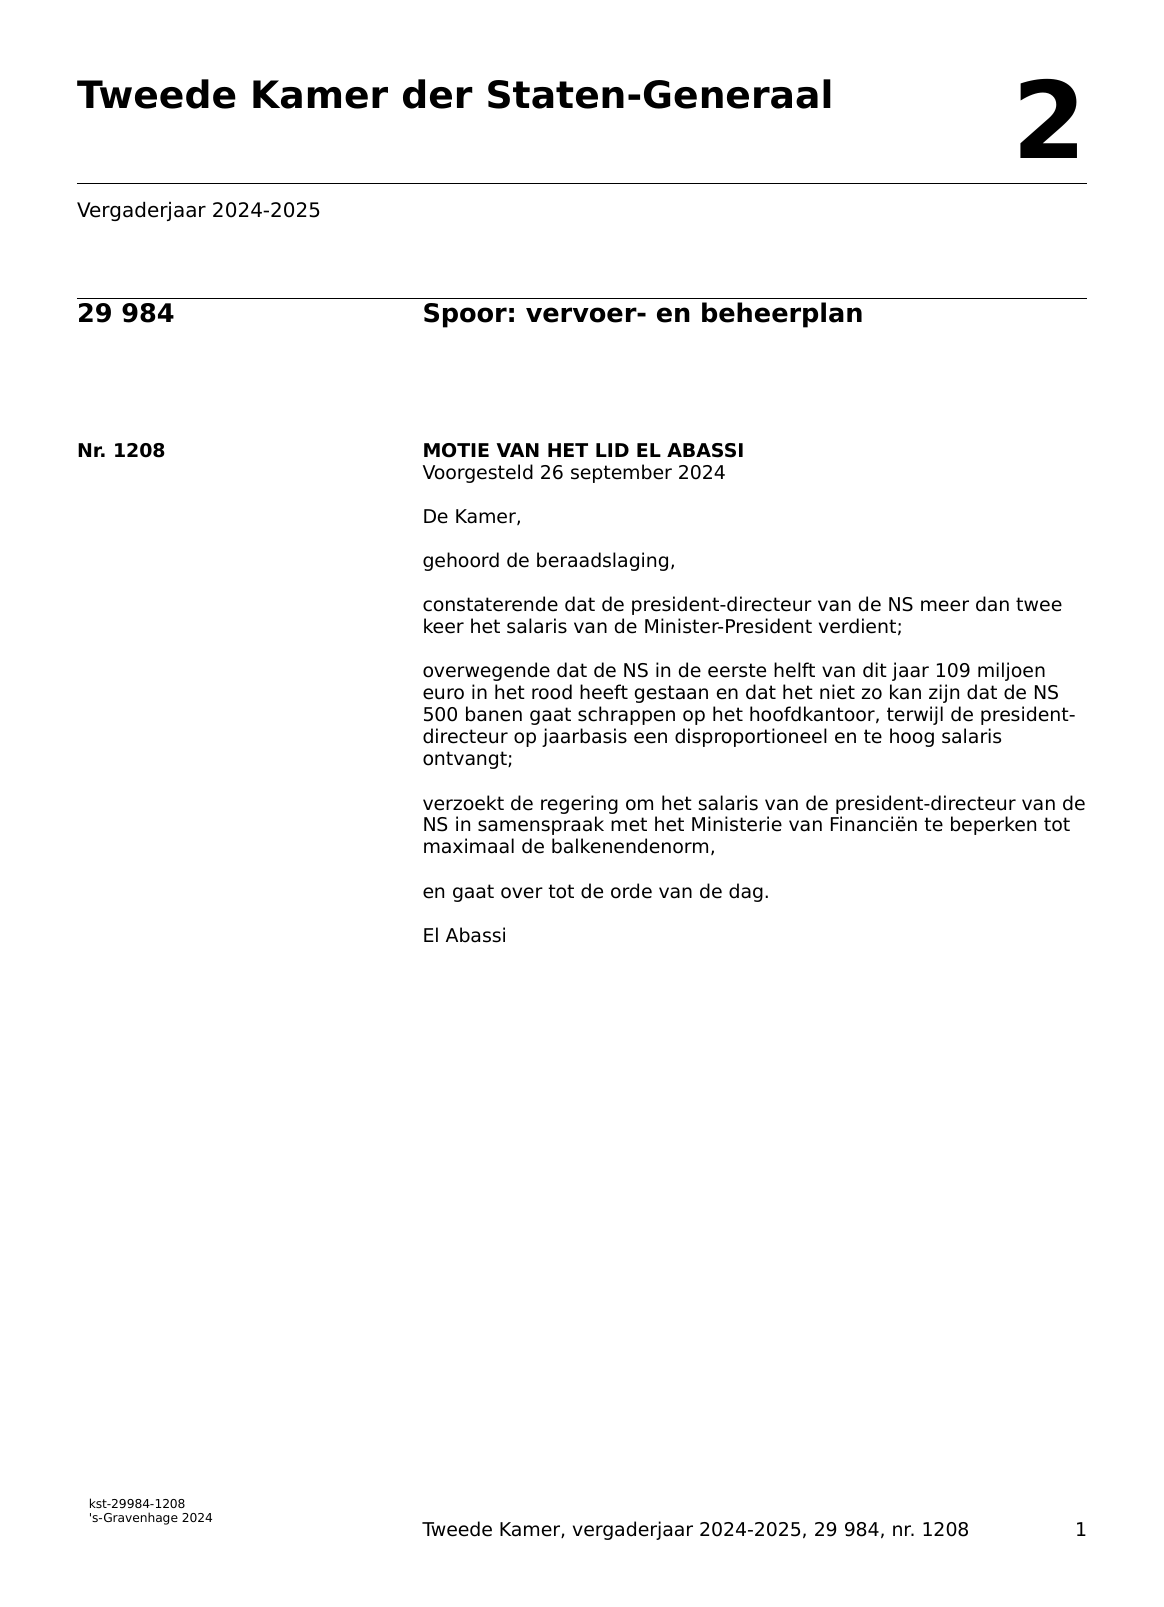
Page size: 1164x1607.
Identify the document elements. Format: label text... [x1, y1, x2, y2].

text overwegende dat de NS in de eerste helft van dit jaar 109 miljoen euro in het rood heeft gestaan en dat het niet zo kan zijn dat de NS 500 banen gaat schrappen op het hoofdkantoor, terwijl de president-directeur op jaarbasis een disproportioneel en te hoog salaris ontvangt; [422, 660, 1087, 770]
table_header 2 [886, 59, 1087, 183]
text De Kamer, [422, 506, 1087, 528]
text El Abassi [422, 925, 1087, 947]
text Voorgesteld 26 september 2024 [422, 462, 1087, 484]
text 's-Gravenhage 2024 [88, 1511, 323, 1525]
text kst-29984-1208 [88, 1497, 323, 1511]
text verzoekt de regering om het salaris van de president-directeur van de NS in samenspraak met het Ministerie van Financiën te beperken tot maximaal de balkenendenorm, [422, 792, 1087, 858]
table_cell Vergaderjaar 2024-2025 [77, 184, 1087, 298]
text constaterende dat de president-directeur van de NS meer dan twee keer het salaris van de Minister-President verdient; [422, 594, 1087, 638]
subtitle Nr. 1208 MOTIE VAN HET LID EL ABASSI [77, 440, 1087, 462]
text en gaat over tot de orde van de dag. [422, 881, 1087, 902]
text gehoord de beraadslaging, [422, 550, 1087, 572]
subtitle 29 984 Spoor: vervoer- en beheerplan [77, 299, 1087, 329]
table_header Tweede Kamer der Staten-Generaal [77, 59, 886, 183]
